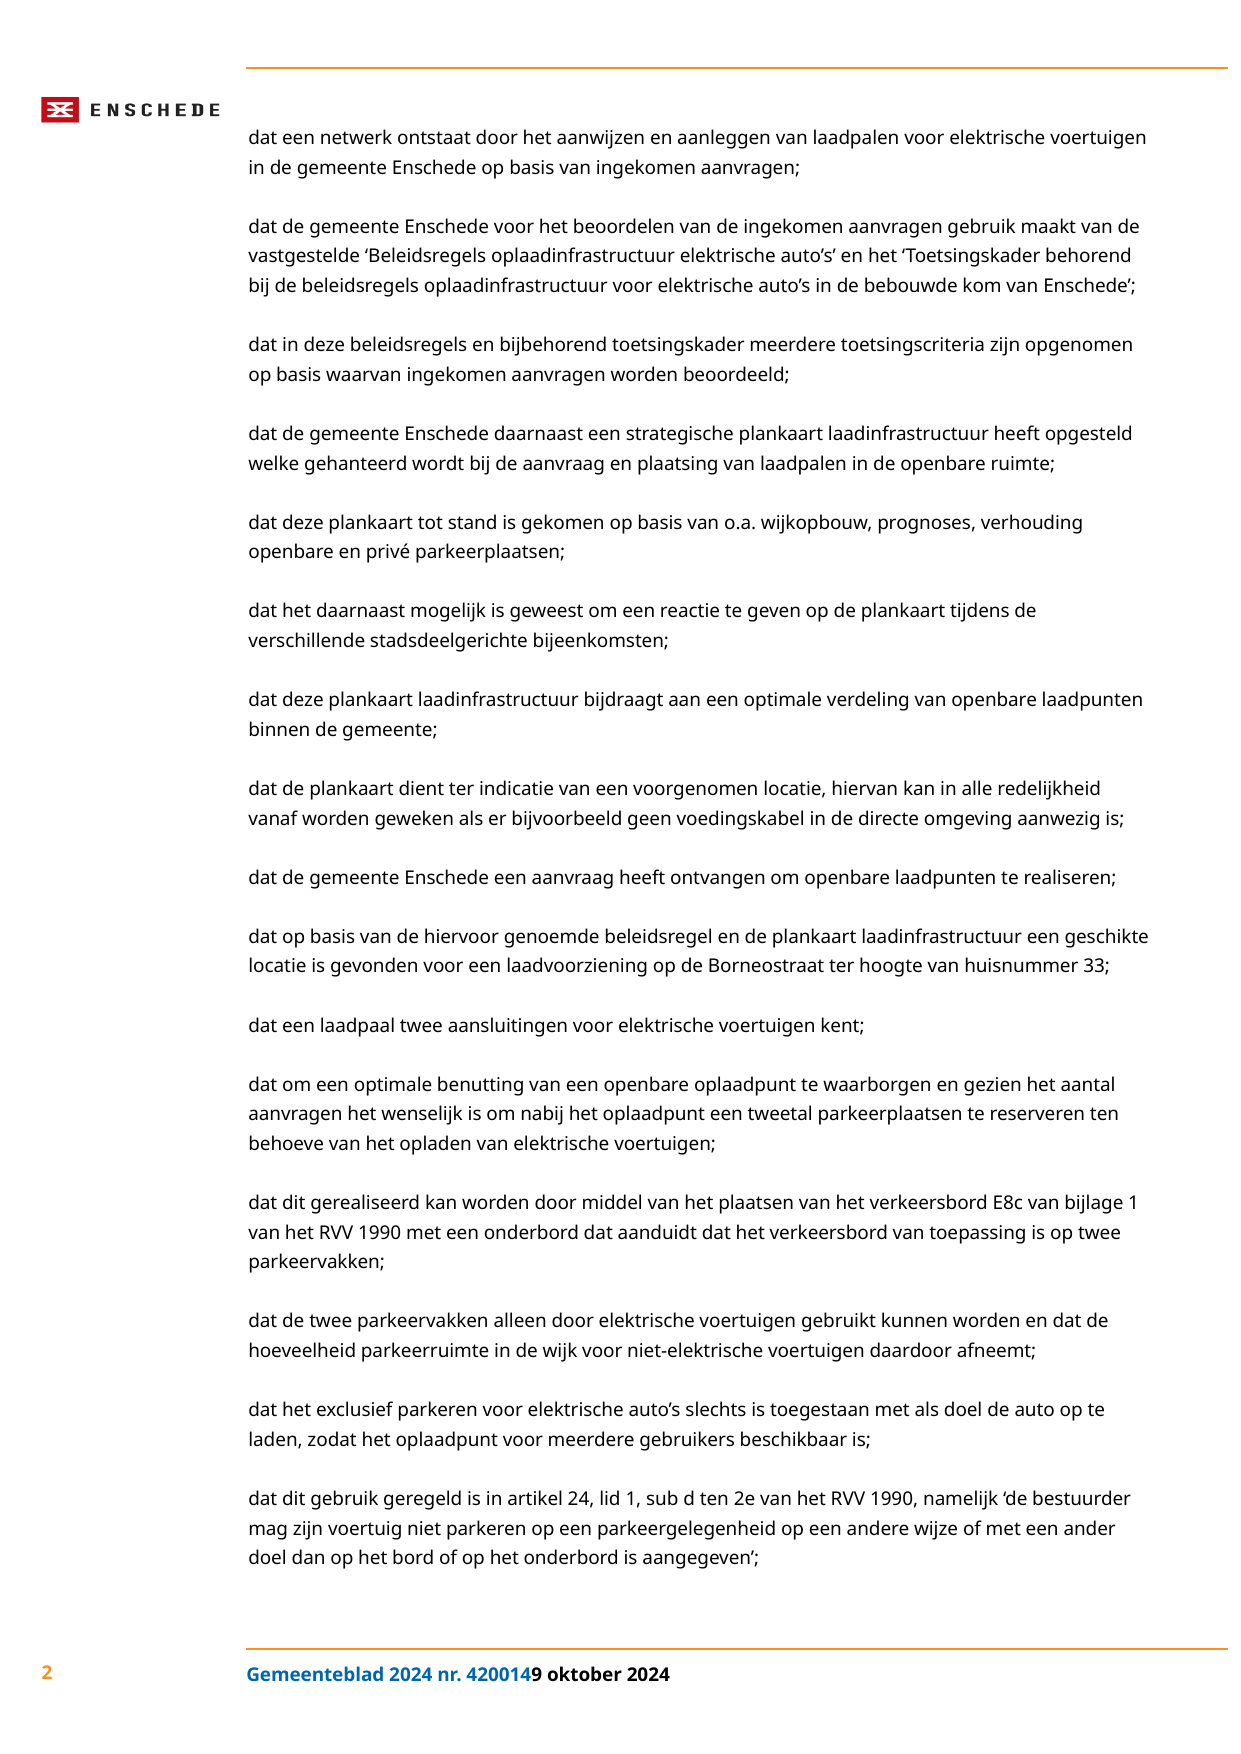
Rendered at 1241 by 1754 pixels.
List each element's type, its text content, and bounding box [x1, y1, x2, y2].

text dat de gemeente Enschede een aanvraag heeft ontvangen om openbare laadpunten te realiseren; [248, 864, 1152, 890]
text dat om een optimale benutting van een openbare oplaadpunt te waarborgen en gezien het aantal aanvragen het wenselijk is om nabij het oplaadpunt een tweetal parkeerplaatsen te reserveren ten behoeve van het opladen van elektrische voertuigen; [248, 1071, 1152, 1156]
text dat een netwerk ontstaat door het aanwijzen en aanleggen van laadpalen voor elektrische voertuigen in de gemeente Enschede op basis van ingekomen aanvragen; [248, 124, 1152, 180]
text dat deze plankaart laadinfrastructuur bijdraagt aan een optimale verdeling van openbare laadpunten binnen de gemeente; [248, 686, 1152, 742]
text dat dit gebruik geregeld is in artikel 24, lid 1, sub d ten 2e van het RVV 1990, namelijk ‘de bestuurder mag zijn voertuig niet parkeren op een parkeergelegenheid op een andere wijze of met een ander doel dan op het bord of op het onderbord is aangegeven’; [248, 1485, 1152, 1570]
text dat het exclusief parkeren voor elektrische auto’s slechts is toegestaan met als doel de auto op te laden, zodat het oplaadpunt voor meerdere gebruikers beschikbaar is; [248, 1396, 1152, 1452]
text dat deze plankaart tot stand is gekomen op basis van o.a. wijkopbouw, prognoses, verhouding openbare en privé parkeerplaatsen; [248, 509, 1152, 564]
text dat de plankaart dient ter indicatie van een voorgenomen locatie, hiervan kan in alle redelijkheid vanaf worden geweken als er bijvoorbeeld geen voedingskabel in de directe omgeving aanwezig is; [248, 775, 1152, 831]
text dat het daarnaast mogelijk is geweest om een reactie te geven op de plankaart tijdens de verschillende stadsdeelgerichte bijeenkomsten; [248, 598, 1152, 653]
text dat de gemeente Enschede daarnaast een strategische plankaart laadinfrastructuur heeft opgesteld welke gehanteerd wordt bij de aanvraag en plaatsing van laadpalen in de openbare ruimte; [248, 420, 1152, 476]
text dat de gemeente Enschede voor het beoordelen van de ingekomen aanvragen gebruik maakt van de vastgestelde ‘Beleidsregels oplaadinfrastructuur elektrische auto’s’ en het ‘Toetsingskader behorend bij de beleidsregels oplaadinfrastructuur voor elektrische auto’s in de bebouwde kom van Enschede’; [248, 213, 1152, 298]
text dat op basis van de hiervoor genoemde beleidsregel en de plankaart laadinfrastructuur een geschikte locatie is gevonden voor een laadvoorziening op de Borneostraat ter hoogte van huisnummer 33; [248, 923, 1152, 978]
text dat de twee parkeervakken alleen door elektrische voertuigen gebruikt kunnen worden en dat de hoeveelheid parkeerruimte in de wijk voor niet-elektrische voertuigen daardoor afneemt; [248, 1308, 1152, 1363]
text dat in deze beleidsregels en bijbehorend toetsingskader meerdere toetsingscriteria zijn opgenomen op basis waarvan ingekomen aanvragen worden beoordeeld; [248, 331, 1152, 387]
picture [41, 47, 231, 172]
text dat een laadpaal twee aansluitingen voor elektrische voertuigen kent; [248, 1012, 1152, 1038]
text dat dit gerealiseerd kan worden door middel van het plaatsen van het verkeersbord E8c van bijlage 1 van het RVV 1990 met een onderbord dat aanduidt dat het verkeersbord van toepassing is op twee parkeervakken; [248, 1189, 1152, 1274]
